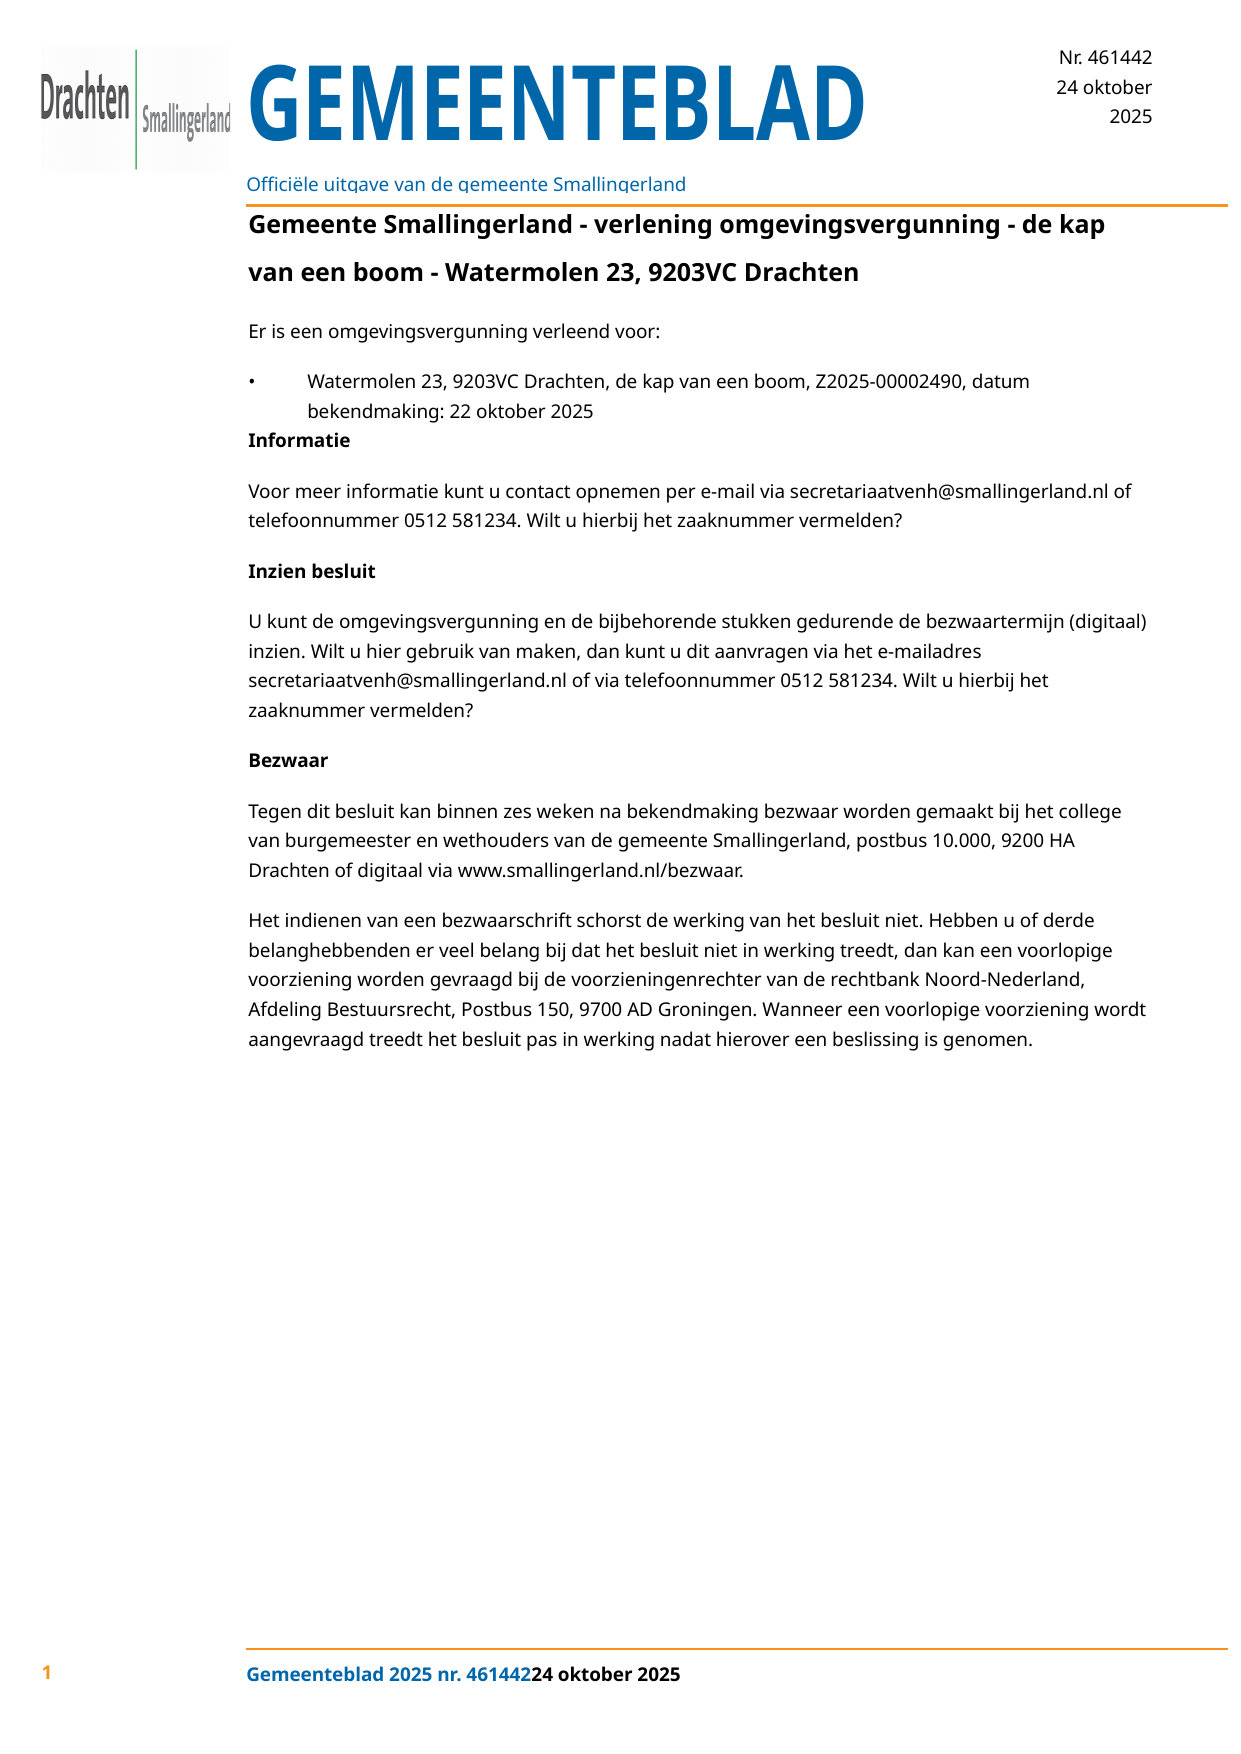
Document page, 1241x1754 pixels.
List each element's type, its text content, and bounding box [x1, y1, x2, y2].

text Gemeente Smallingerland - verlening omgevingsvergunning - de kap van een boom - Watermolen 23, 9203VC Drachten [248, 207, 1152, 288]
text Voor meer informatie kunt u contact opnemen per e-mail via secretariaatvenh@smallingerland.nl of telefoonnummer 0512 581234. Wilt u hierbij het zaaknummer vermelden? [248, 478, 1152, 533]
text Tegen dit besluit kan binnen zes weken na bekendmaking bezwaar worden gemaakt bij het college van burgemeester en wethouders van de gemeente Smallingerland, postbus 10.000, 9200 HA Drachten of digitaal via www.smallingerland.nl/bezwaar. [248, 798, 1152, 883]
list Watermolen 23, 9203VC Drachten, de kap van een boom, Z2025-00002490, datum bekendmaking: 22 oktober 2025 [248, 368, 1152, 424]
text Inzien besluit [248, 558, 1152, 584]
text Informatie [248, 427, 1152, 453]
text Er is een omgevingsvergunning verleend voor: [248, 318, 1152, 344]
picture [41, 47, 231, 172]
text Bezwaar [248, 747, 1152, 773]
text U kunt de omgevingsvergunning en de bijbehorende stukken gedurende de bezwaartermijn (digitaal) inzien. Wilt u hier gebruik van maken, dan kunt u dit aanvragen via het e-mailadres secretariaatvenh@smallingerland.nl of via telefoonnummer 0512 581234. Wilt u hierbij het zaaknummer vermelden? [248, 608, 1152, 723]
text Het indienen van een bezwaarschrift schorst de werking van het besluit niet. Hebben u of derde belanghebbenden er veel belang bij dat het besluit niet in werking treedt, dan kan een voorlopige voorziening worden gevraagd bij de voorzieningenrechter van de rechtbank Noord-Nederland, Afdeling Bestuursrecht, Postbus 150, 9700 AD Groningen. Wanneer een voorlopige voorziening wordt aangevraagd treedt het besluit pas in werking nadat hierover een beslissing is genomen. [248, 907, 1152, 1052]
